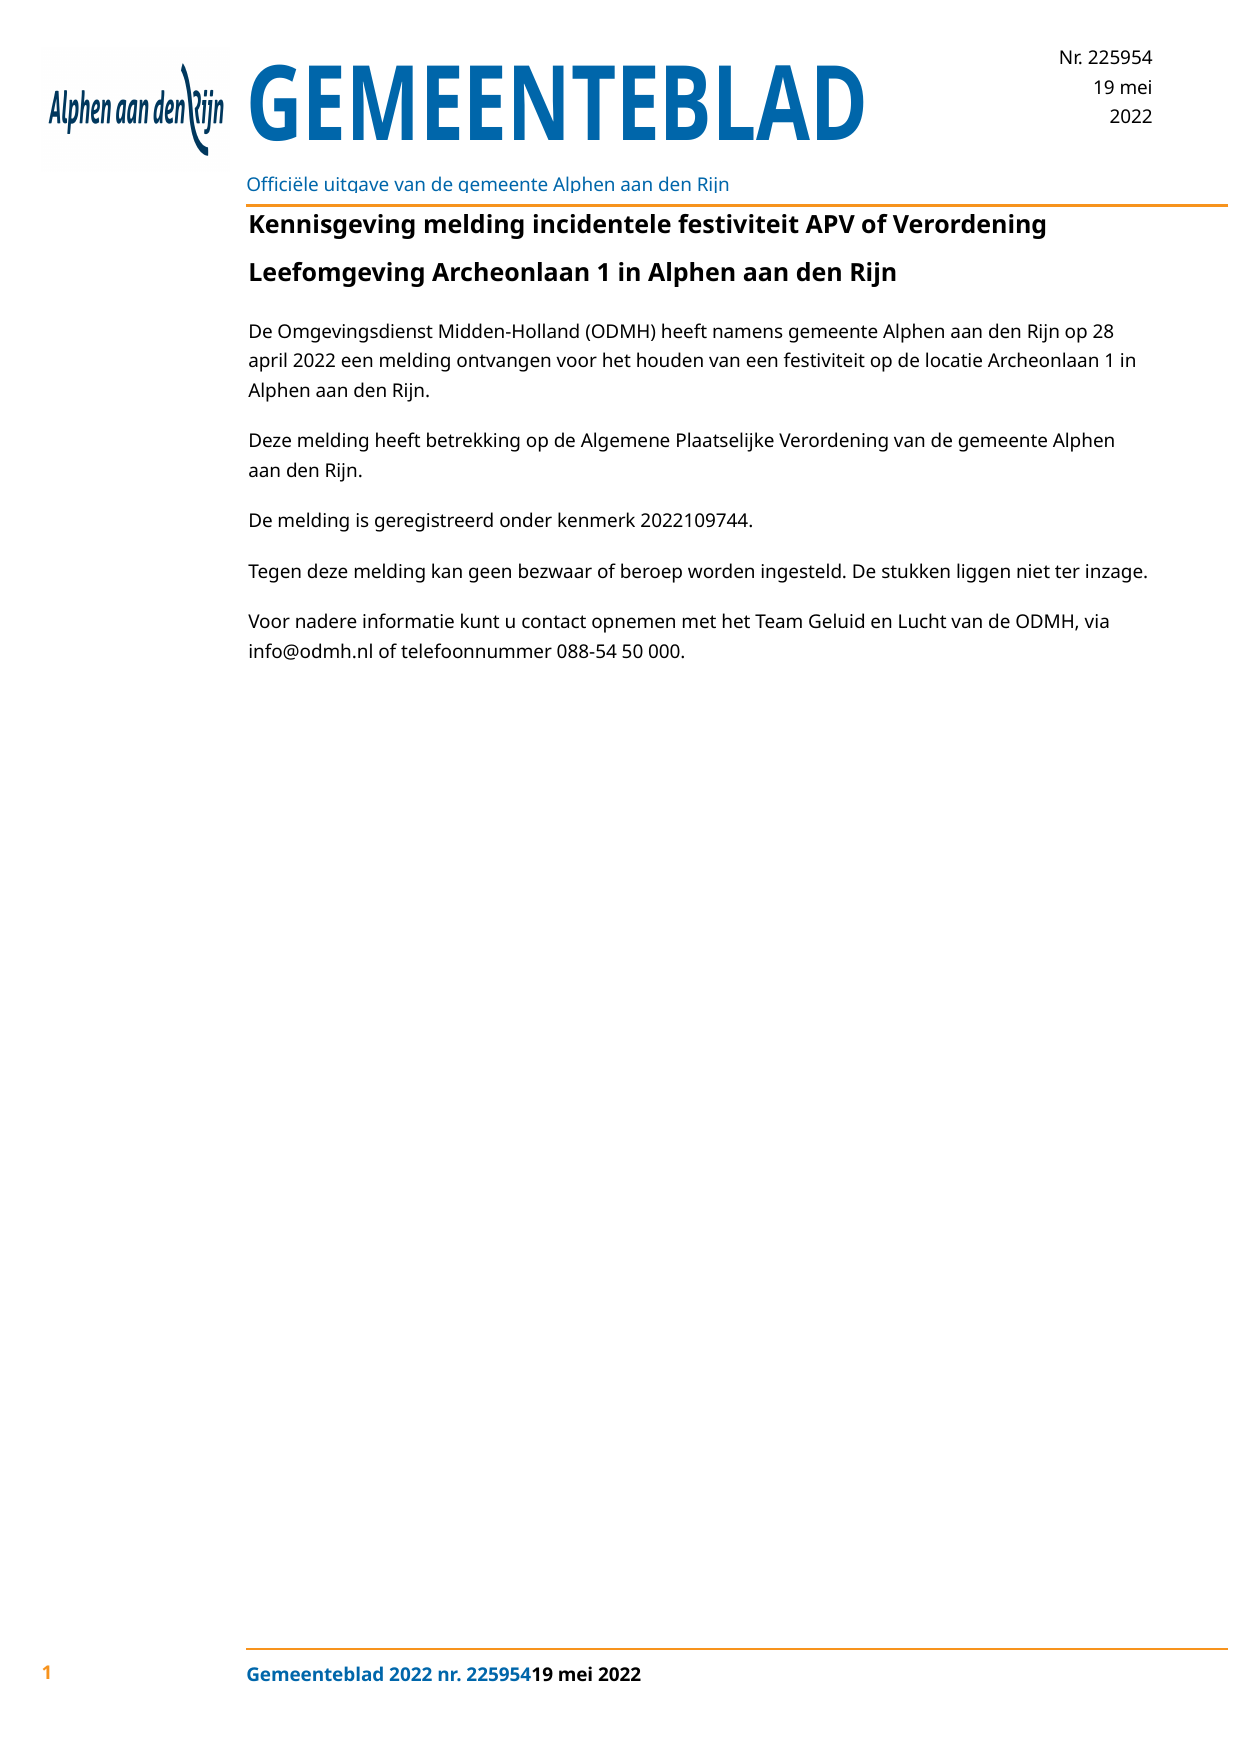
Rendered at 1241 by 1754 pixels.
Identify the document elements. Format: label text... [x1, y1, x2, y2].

text Kennisgeving melding incidentele festiviteit APV of Verordening Leefomgeving Archeonlaan 1 in Alphen aan den Rijn [248, 207, 1152, 288]
text Tegen deze melding kan geen bezwaar of beroep worden ingesteld. De stukken liggen niet ter inzage. [248, 558, 1152, 584]
text Voor nadere informatie kunt u contact opnemen met het Team Geluid en Lucht van de ODMH, via info@odmh.nl of telefoonnummer 088-54 50 000. [248, 608, 1152, 664]
picture [41, 47, 231, 172]
text De melding is geregistreerd onder kenmerk 2022109744. [248, 507, 1152, 533]
text De Omgevingsdienst Midden-Holland (ODMH) heeft namens gemeente Alphen aan den Rijn op 28 april 2022 een melding ontvangen voor het houden van een festiviteit op de locatie Archeonlaan 1 in Alphen aan den Rijn. [248, 318, 1152, 403]
text Deze melding heeft betrekking op de Algemene Plaatselijke Verordening van de gemeente Alphen aan den Rijn. [248, 427, 1152, 483]
